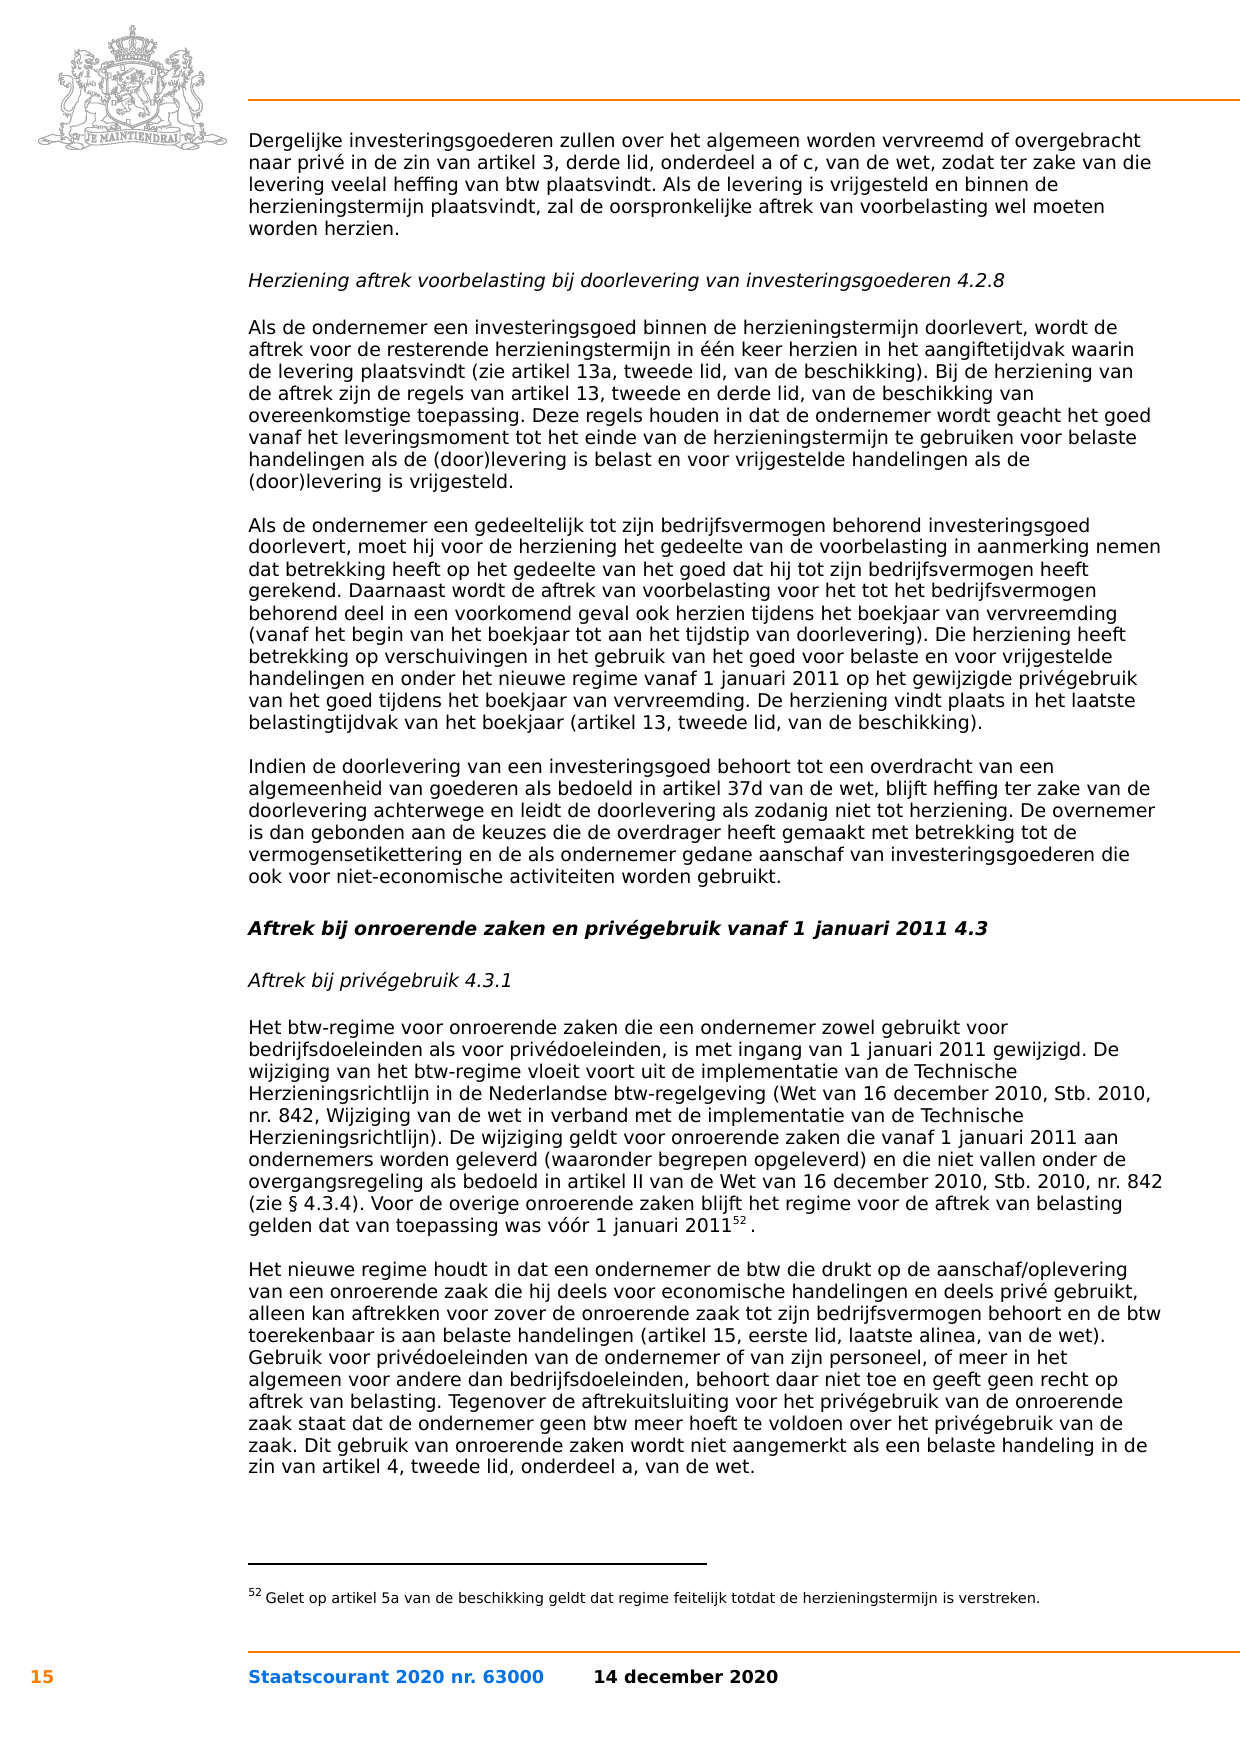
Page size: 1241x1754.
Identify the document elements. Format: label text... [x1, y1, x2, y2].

text Als de ondernemer een investeringsgoed binnen de herzieningstermijn doorlevert, wordt de aftrek voor de resterende herzieningstermijn in één keer herzien in het aangiftetijdvak waarin de levering plaatsvindt (zie artikel 13a, tweede lid, van de beschikking). Bij de herziening van de aftrek zijn de regels van artikel 13, tweede en derde lid, van de beschikking van overeenkomstige toepassing. Deze regels houden in dat de ondernemer wordt geacht het goed vanaf het leveringsmoment tot het einde van de herzieningstermijn te gebruiken voor belaste handelingen als de (door)levering is belast en voor vrijgestelde handelingen als de (door)levering is vrijgesteld. [248, 317, 1163, 493]
text Gelet op artikel 5a van de beschikking geldt dat regime feitelijk totdat de herzieningstermijn is verstreken. [248, 1586, 1163, 1608]
subtitle Herziening aftrek voorbelasting bij doorlevering van investeringsgoederen 4.2.8 [248, 270, 1163, 292]
text Het btw-regime voor onroerende zaken die een ondernemer zowel gebruikt voor bedrijfsdoeleinden als voor privédoeleinden, is met ingang van 1 januari 2011 gewijzigd. De wijziging van het btw-regime vloeit voort uit de implementatie van de Technische Herzieningsrichtlijn in de Nederlandse btw-regelgeving (Wet van 16 december 2010, Stb. 2010, nr. 842, Wijziging van de wet in verband met de implementatie van de Technische Herzieningsrichtlijn). De wijziging geldt voor onroerende zaken die vanaf 1 januari 2011 aan ondernemers worden geleverd (waaronder begrepen opgeleverd) en die niet vallen onder de overgangsregeling als bedoeld in artikel II van de Wet van 16 december 2010, Stb. 2010, nr. 842 (zie § 4.3.4). Voor de overige onroerende zaken blijft het regime voor de aftrek van belasting gelden dat van toepassing was vóór 1 januari 2011. [248, 1017, 1163, 1237]
text Het nieuwe regime houdt in dat een ondernemer de btw die drukt op de aanschaf/oplevering van een onroerende zaak die hij deels voor economische handelingen en deels privé gebruikt, alleen kan aftrekken voor zover de onroerende zaak tot zijn bedrijfsvermogen behoort en de btw toerekenbaar is aan belaste handelingen (artikel 15, eerste lid, laatste alinea, van de wet). Gebruik voor privédoeleinden van de ondernemer of van zijn personeel, of meer in het algemeen voor andere dan bedrijfsdoeleinden, behoort daar niet toe en geeft geen recht op aftrek van belasting. Tegenover de aftrekuitsluiting voor het privégebruik van de onroerende zaak staat dat de ondernemer geen btw meer hoeft te voldoen over het privégebruik van de zaak. Dit gebruik van onroerende zaken wordt niet aangemerkt als een belaste handeling in de zin van artikel 4, tweede lid, onderdeel a, van de wet. [248, 1259, 1163, 1478]
text Dergelijke investeringsgoederen zullen over het algemeen worden vervreemd of overgebracht naar privé in de zin van artikel 3, derde lid, onderdeel a of c, van de wet, zodat ter zake van die levering veelal heffing van btw plaatsvindt. Als de levering is vrijgesteld en binnen de herzieningstermijn plaatsvindt, zal de oorspronkelijke aftrek van voorbelasting wel moeten worden herzien. [248, 130, 1163, 240]
picture [38, 25, 227, 150]
subtitle Aftrek bij privégebruik 4.3.1 [248, 970, 1163, 992]
text Als de ondernemer een gedeeltelijk tot zijn bedrijfsvermogen behorend investeringsgoed doorlevert, moet hij voor de herziening het gedeelte van de voorbelasting in aanmerking nemen dat betrekking heeft op het gedeelte van het goed dat hij tot zijn bedrijfsvermogen heeft gerekend. Daarnaast wordt de aftrek van voorbelasting voor het tot het bedrijfsvermogen behorend deel in een voorkomend geval ook herzien tijdens het boekjaar van vervreemding (vanaf het begin van het boekjaar tot aan het tijdstip van doorlevering). Die herziening heeft betrekking op verschuivingen in het gebruik van het goed voor belaste en voor vrijgestelde handelingen en onder het nieuwe regime vanaf 1 januari 2011 op het gewijzigde privégebruik van het goed tijdens het boekjaar van vervreemding. De herziening vindt plaats in het laatste belastingtijdvak van het boekjaar (artikel 13, tweede lid, van de beschikking). [248, 514, 1163, 734]
text Indien de doorlevering van een investeringsgoed behoort tot een overdracht van een algemeenheid van goederen als bedoeld in artikel 37d van de wet, blijft heffing ter zake van de doorlevering achterwege en leidt de doorlevering als zodanig niet tot herziening. De overnemer is dan gebonden aan de keuzes die de overdrager heeft gemaakt met betrekking tot de vermogensetikettering en de als ondernemer gedane aanschaf van investeringsgoederen die ook voor niet-economische activiteiten worden gebruikt. [248, 756, 1163, 888]
subtitle Aftrek bij onroerende zaken en privégebruik vanaf 1 januari 2011 4.3 [248, 918, 1163, 940]
